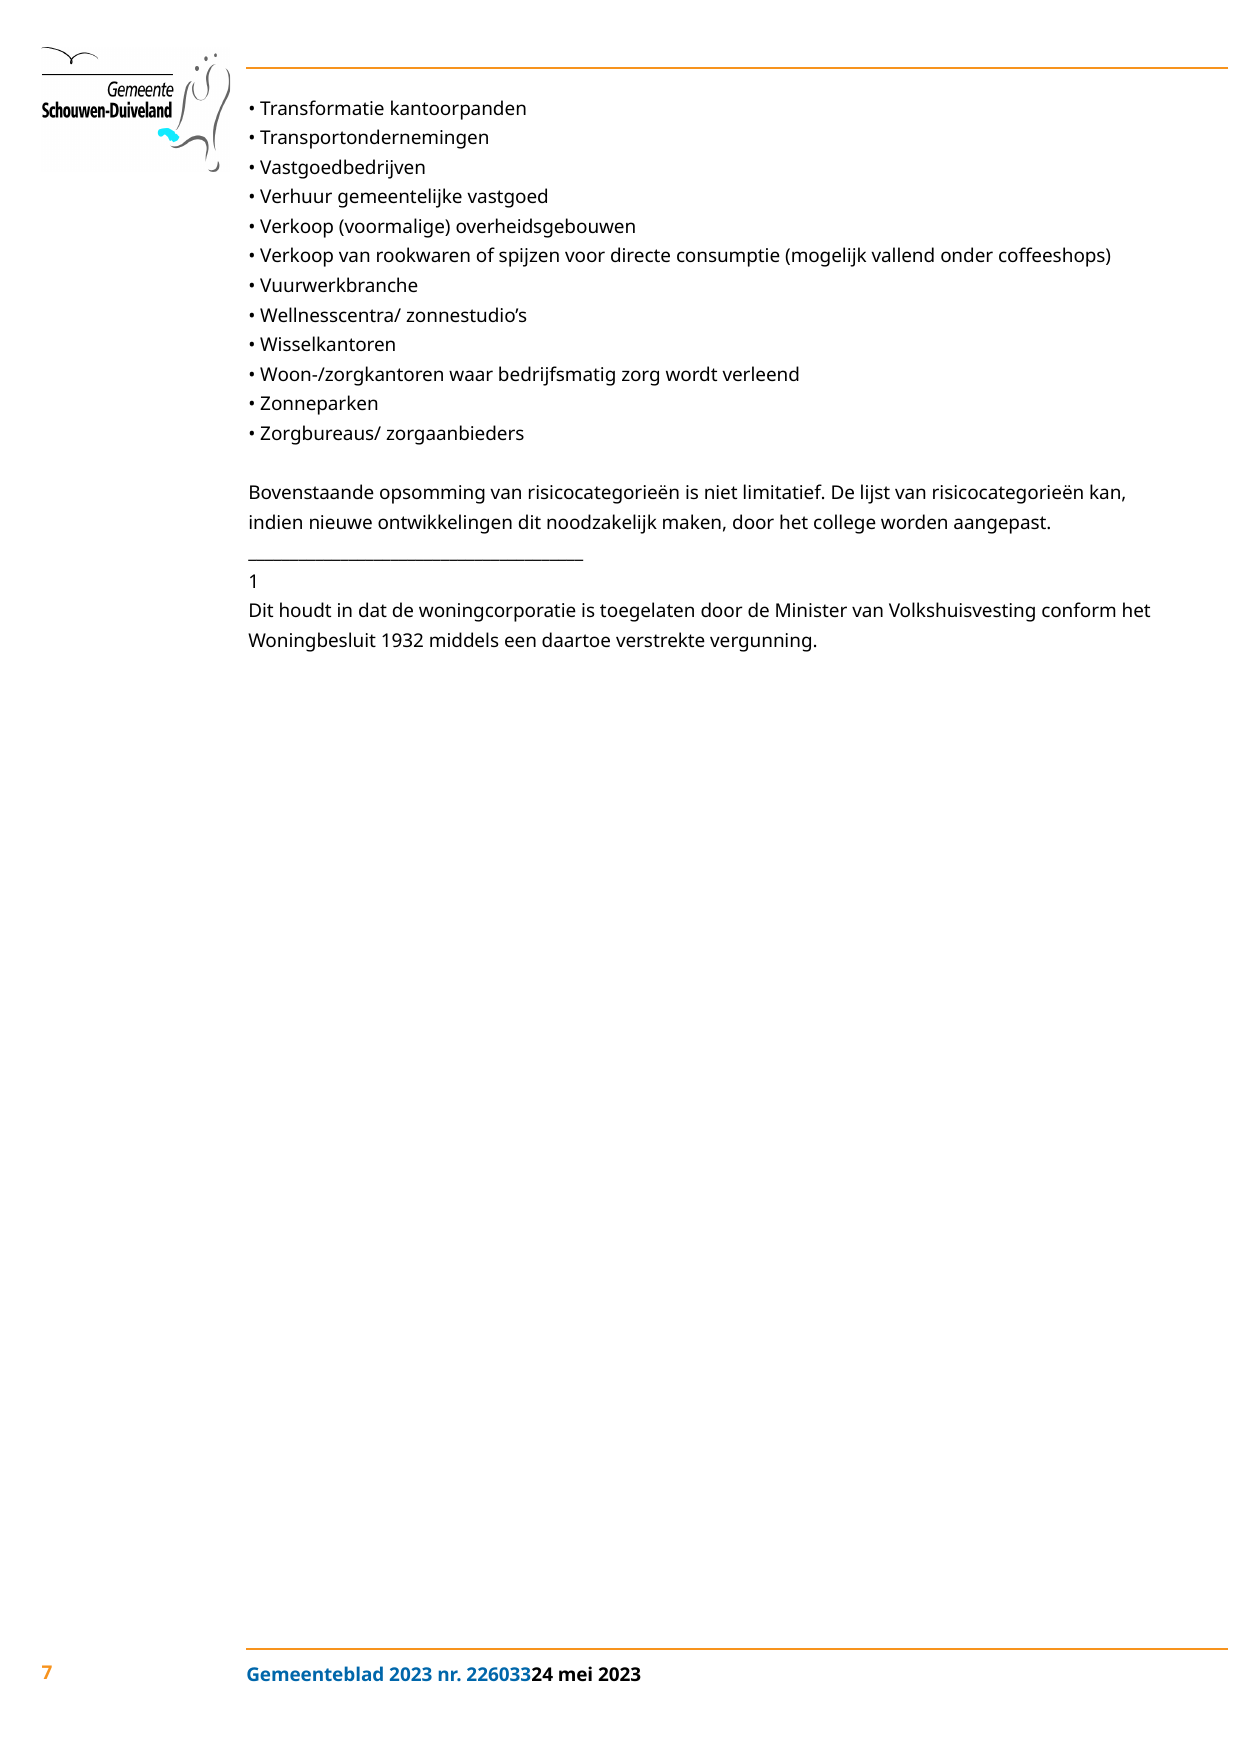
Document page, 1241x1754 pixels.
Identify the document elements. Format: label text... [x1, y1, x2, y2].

text • Wellnesscentra/ zonnestudio’s [248, 302, 1152, 328]
text 1 [248, 568, 1152, 594]
text • Wisselkantoren [248, 331, 1152, 357]
text • Transformatie kantoorpanden [248, 95, 1152, 121]
text • Zonneparken [248, 391, 1152, 416]
text • Transportondernemingen [248, 124, 1152, 150]
text Dit houdt in dat de woningcorporatie is toegelaten door de Minister van Volkshuisvesting conform het Woningbesluit 1932 middels een daartoe verstrekte vergunning. [248, 598, 1152, 653]
text • Zorgbureaus/ zorgaanbieders [248, 420, 1152, 446]
text • Verkoop van rookwaren of spijzen voor directe consumptie (mogelijk vallend onder coffeeshops) [248, 243, 1152, 268]
text • Verhuur gemeentelijke vastgoed [248, 183, 1152, 209]
text • Vuurwerkbranche [248, 272, 1152, 298]
text • Vastgoedbedrijven [248, 154, 1152, 180]
text Bovenstaande opsomming van risicocategorieën is niet limitatief. De lijst van risicocategorieën kan, indien nieuwe ontwikkelingen dit noodzakelijk maken, door het college worden aangepast. [248, 479, 1152, 535]
text • Woon-/zorgkantoren waar bedrijfsmatig zorg wordt verleend [248, 361, 1152, 387]
text • Verkoop (voormalige) overheidsgebouwen [248, 213, 1152, 239]
text ________________________________________ [248, 538, 1152, 564]
picture [41, 47, 231, 172]
